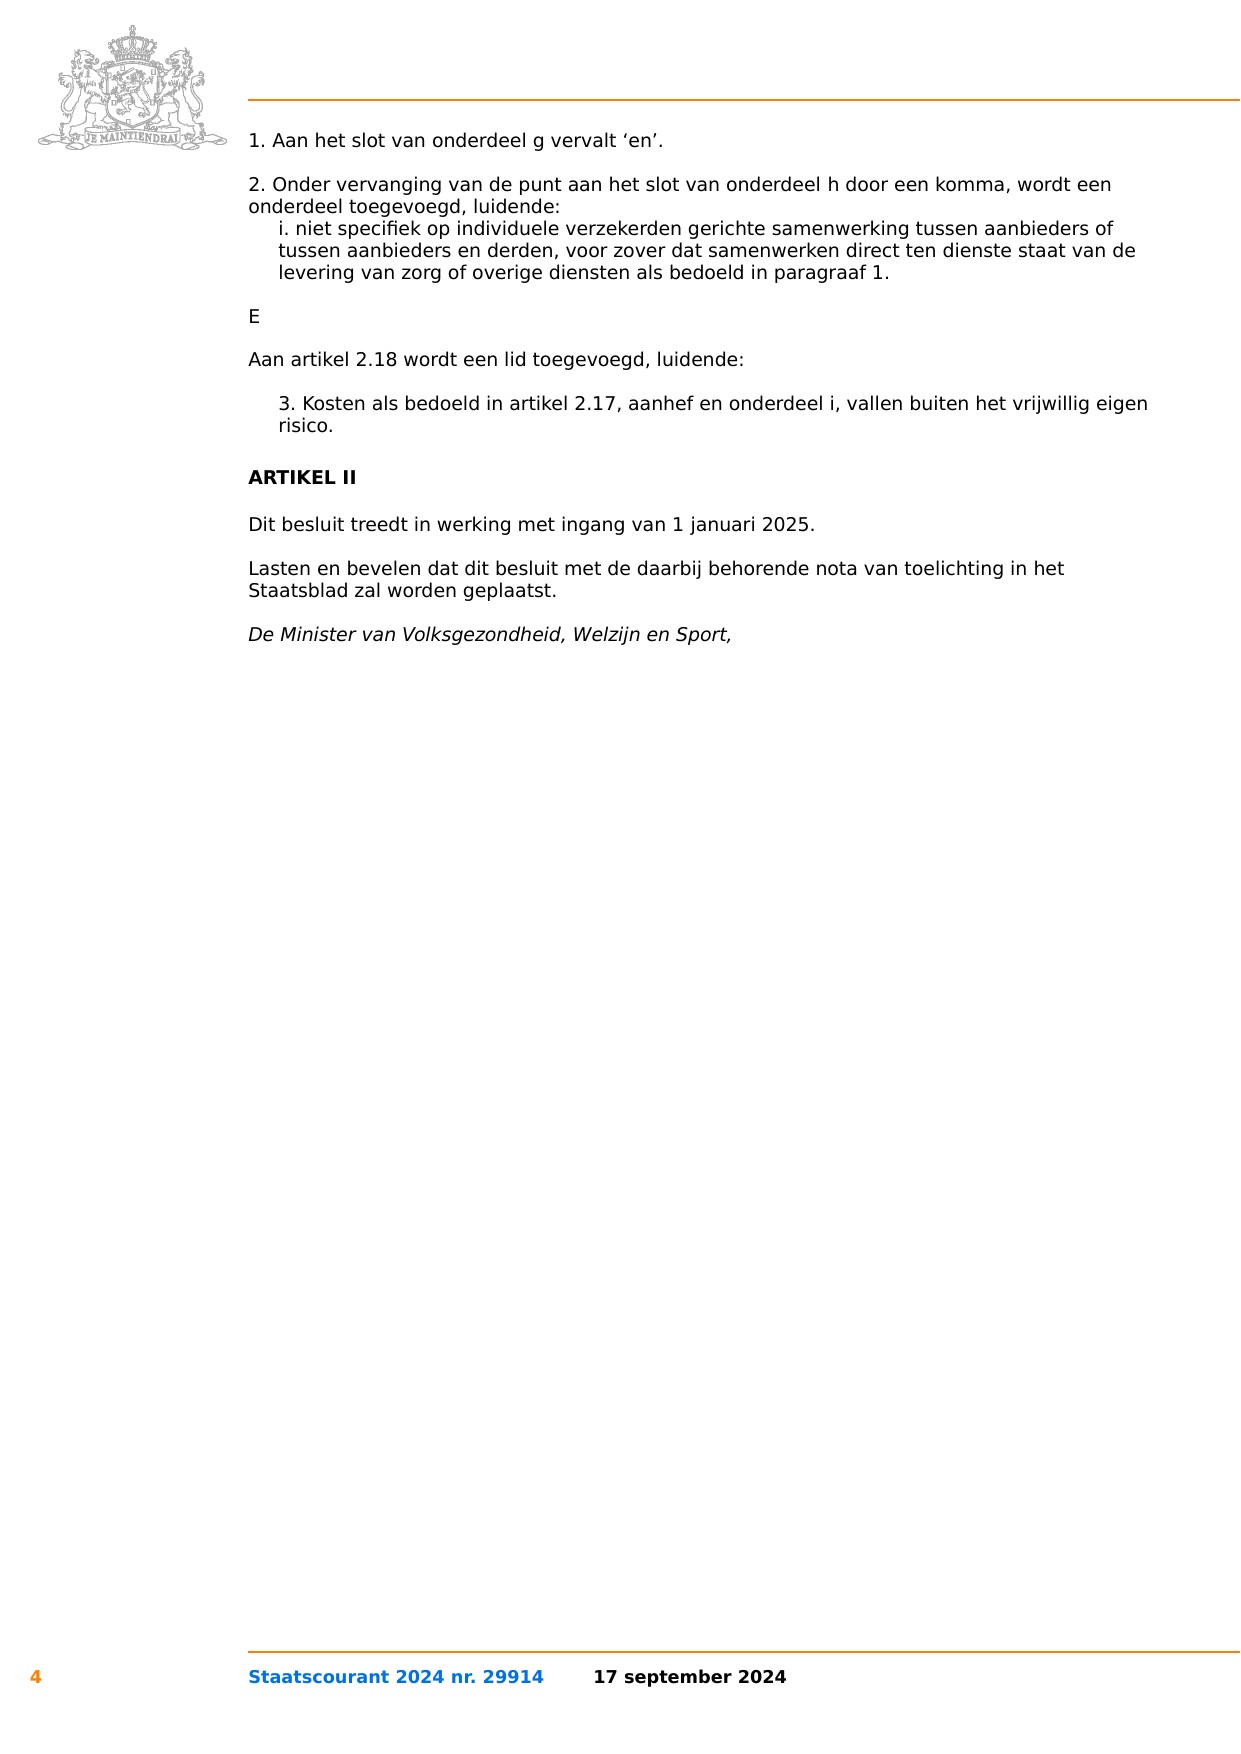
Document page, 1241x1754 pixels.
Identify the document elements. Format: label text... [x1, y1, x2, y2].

picture [38, 25, 227, 150]
text 2. Onder vervanging van de punt aan het slot van onderdeel h door een komma, wordt een onderdeel toegevoegd, luidende: [248, 174, 1163, 218]
text i. niet specifiek op individuele verzekerden gerichte samenwerking tussen aanbieders of tussen aanbieders en derden, voor zover dat samenwerken direct ten dienste staat van de levering van zorg of overige diensten als bedoeld in paragraaf 1. [278, 218, 1163, 284]
text Aan artikel 2.18 wordt een lid toegevoegd, luidende: [248, 349, 1163, 371]
text 3. Kosten als bedoeld in artikel 2.17, aanhef en onderdeel i, vallen buiten het vrijwillig eigen risico. [278, 393, 1163, 437]
text 1. Aan het slot van onderdeel g vervalt ‘en’. [248, 130, 1163, 152]
text Dit besluit treedt in werking met ingang van 1 januari 2025. [248, 514, 1163, 536]
text Lasten en bevelen dat dit besluit met de daarbij behorende nota van toelichting in het Staatsblad zal worden geplaatst. [248, 558, 1163, 602]
subtitle ARTIKEL II [248, 467, 1163, 489]
text De Minister van Volksgezondheid, Welzijn en Sport, [248, 624, 1163, 646]
text E [248, 306, 1163, 327]
